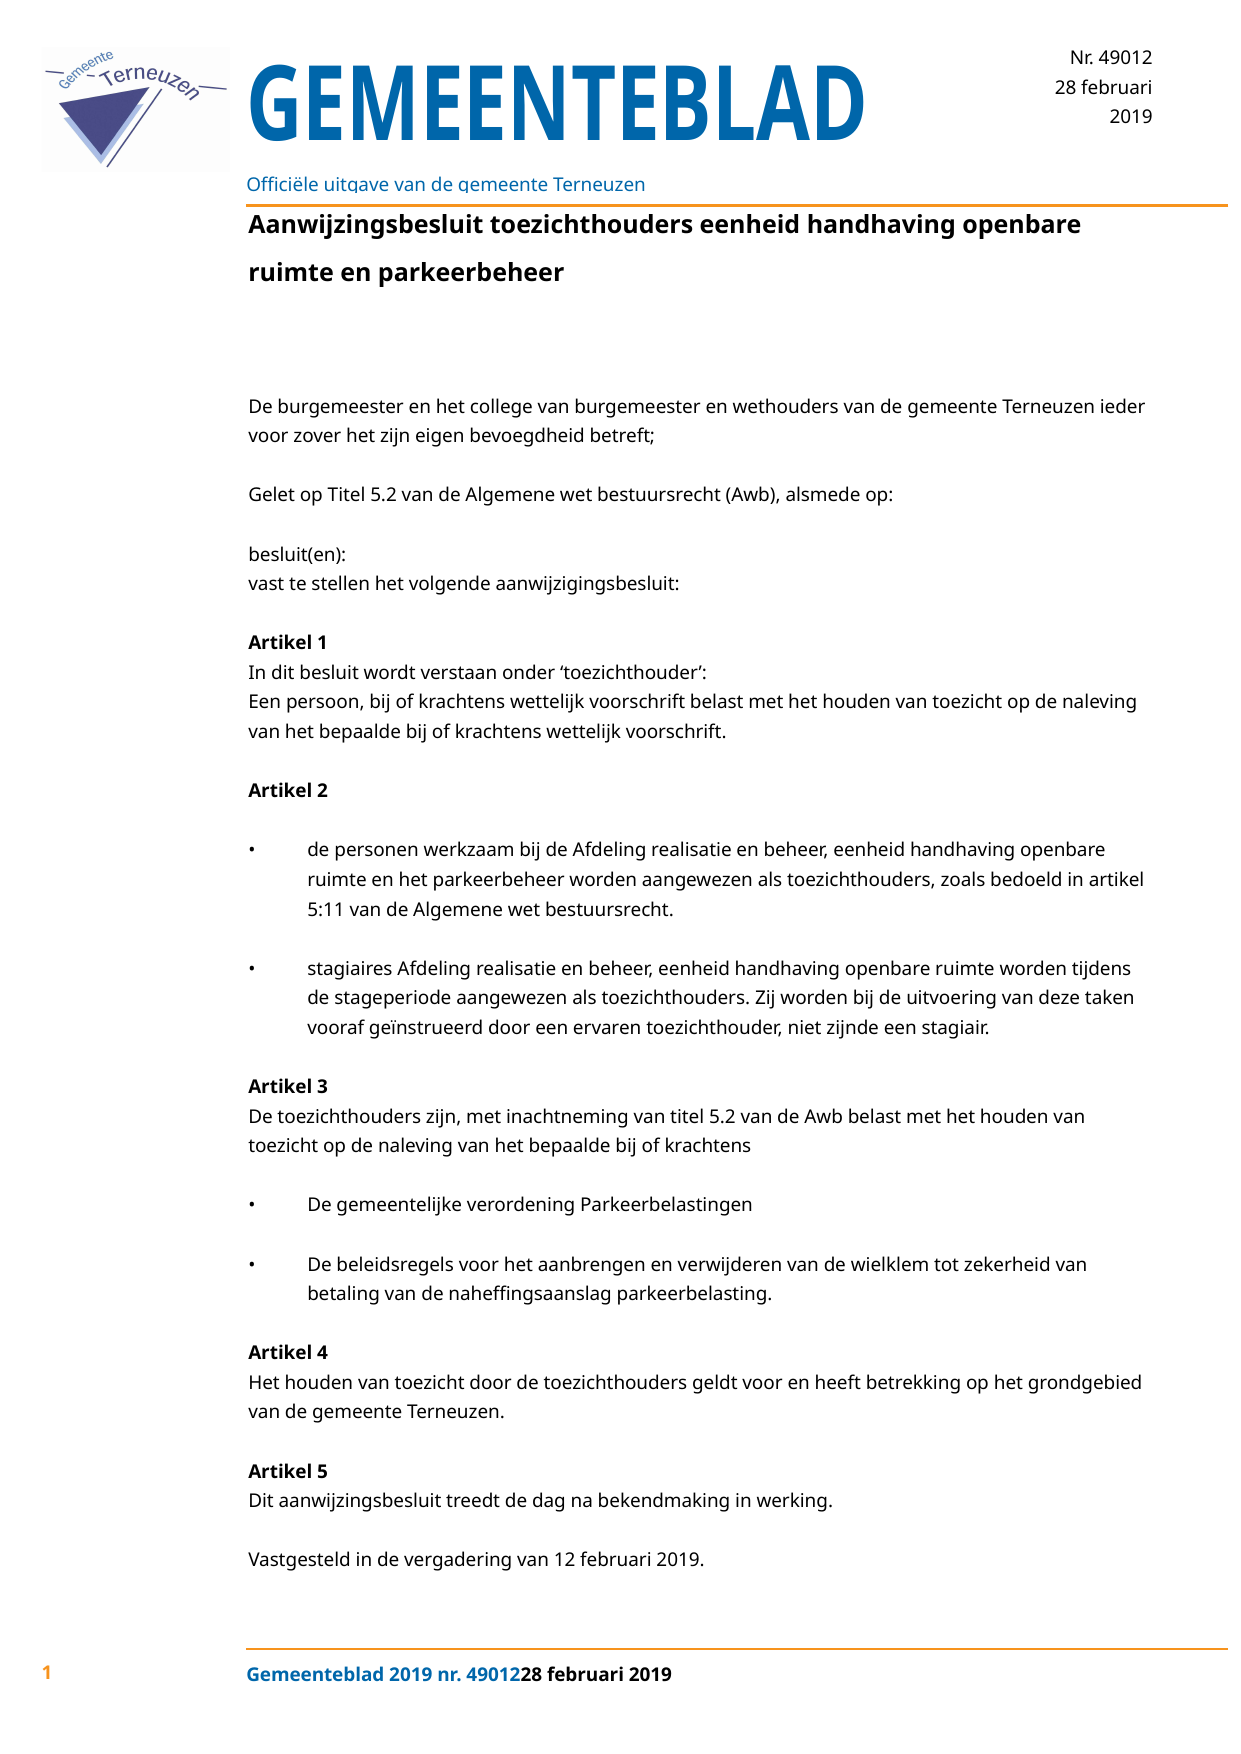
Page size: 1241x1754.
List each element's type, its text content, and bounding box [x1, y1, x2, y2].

text Een persoon, bij of krachtens wettelijk voorschrift belast met het houden van toezicht op de naleving van het bepaalde bij of krachtens wettelijk voorschrift. [248, 689, 1152, 744]
text vast te stellen het volgende aanwijzigingsbesluit: [248, 570, 1152, 596]
text De burgemeester en het college van burgemeester en wethouders van de gemeente Terneuzen ieder voor zover het zijn eigen bevoegdheid betreft; [248, 393, 1152, 448]
text Dit aanwijzingsbesluit treedt de dag na bekendmaking in werking. [248, 1487, 1152, 1513]
list De beleidsregels voor het aanbrengen en verwijderen van de wielklem tot zekerheid van betaling van de naheffingsaanslag parkeerbelasting. [248, 1251, 1152, 1306]
text Artikel 4 [248, 1339, 1152, 1365]
text Artikel 2 [248, 777, 1152, 803]
picture [41, 47, 231, 172]
list De gemeentelijke verordening Parkeerbelastingen [248, 1192, 1152, 1217]
text Artikel 3 [248, 1073, 1152, 1099]
text besluit(en): [248, 541, 1152, 567]
list de personen werkzaam bij de Afdeling realisatie en beheer, eenheid handhaving openbare ruimte en het parkeerbeheer worden aangewezen als toezichthouders, zoals bedoeld in artikel 5:11 van de Algemene wet bestuursrecht. [248, 837, 1152, 922]
text De toezichthouders zijn, met inachtneming van titel 5.2 van de Awb belast met het houden van toezicht op de naleving van het bepaalde bij of krachtens [248, 1103, 1152, 1158]
text Gelet op Titel 5.2 van de Algemene wet bestuursrecht (Awb), alsmede op: [248, 482, 1152, 507]
text Artikel 5 [248, 1458, 1152, 1484]
text Artikel 1 [248, 629, 1152, 655]
text Vastgesteld in de vergadering van 12 februari 2019. [248, 1547, 1152, 1572]
text Het houden van toezicht door de toezichthouders geldt voor en heeft betrekking op het grondgebied van de gemeente Terneuzen. [248, 1369, 1152, 1424]
text In dit besluit wordt verstaan onder ‘toezichthouder’: [248, 659, 1152, 685]
list stagiaires Afdeling realisatie en beheer, eenheid handhaving openbare ruimte worden tijdens de stageperiode aangewezen als toezichthouders. Zij worden bij de uitvoering van deze taken vooraf geïnstrueerd door een ervaren toezichthouder, niet zijnde een stagiair. [248, 955, 1152, 1040]
text Aanwijzingsbesluit toezichthouders eenheid handhaving openbare ruimte en parkeerbeheer [248, 207, 1152, 288]
